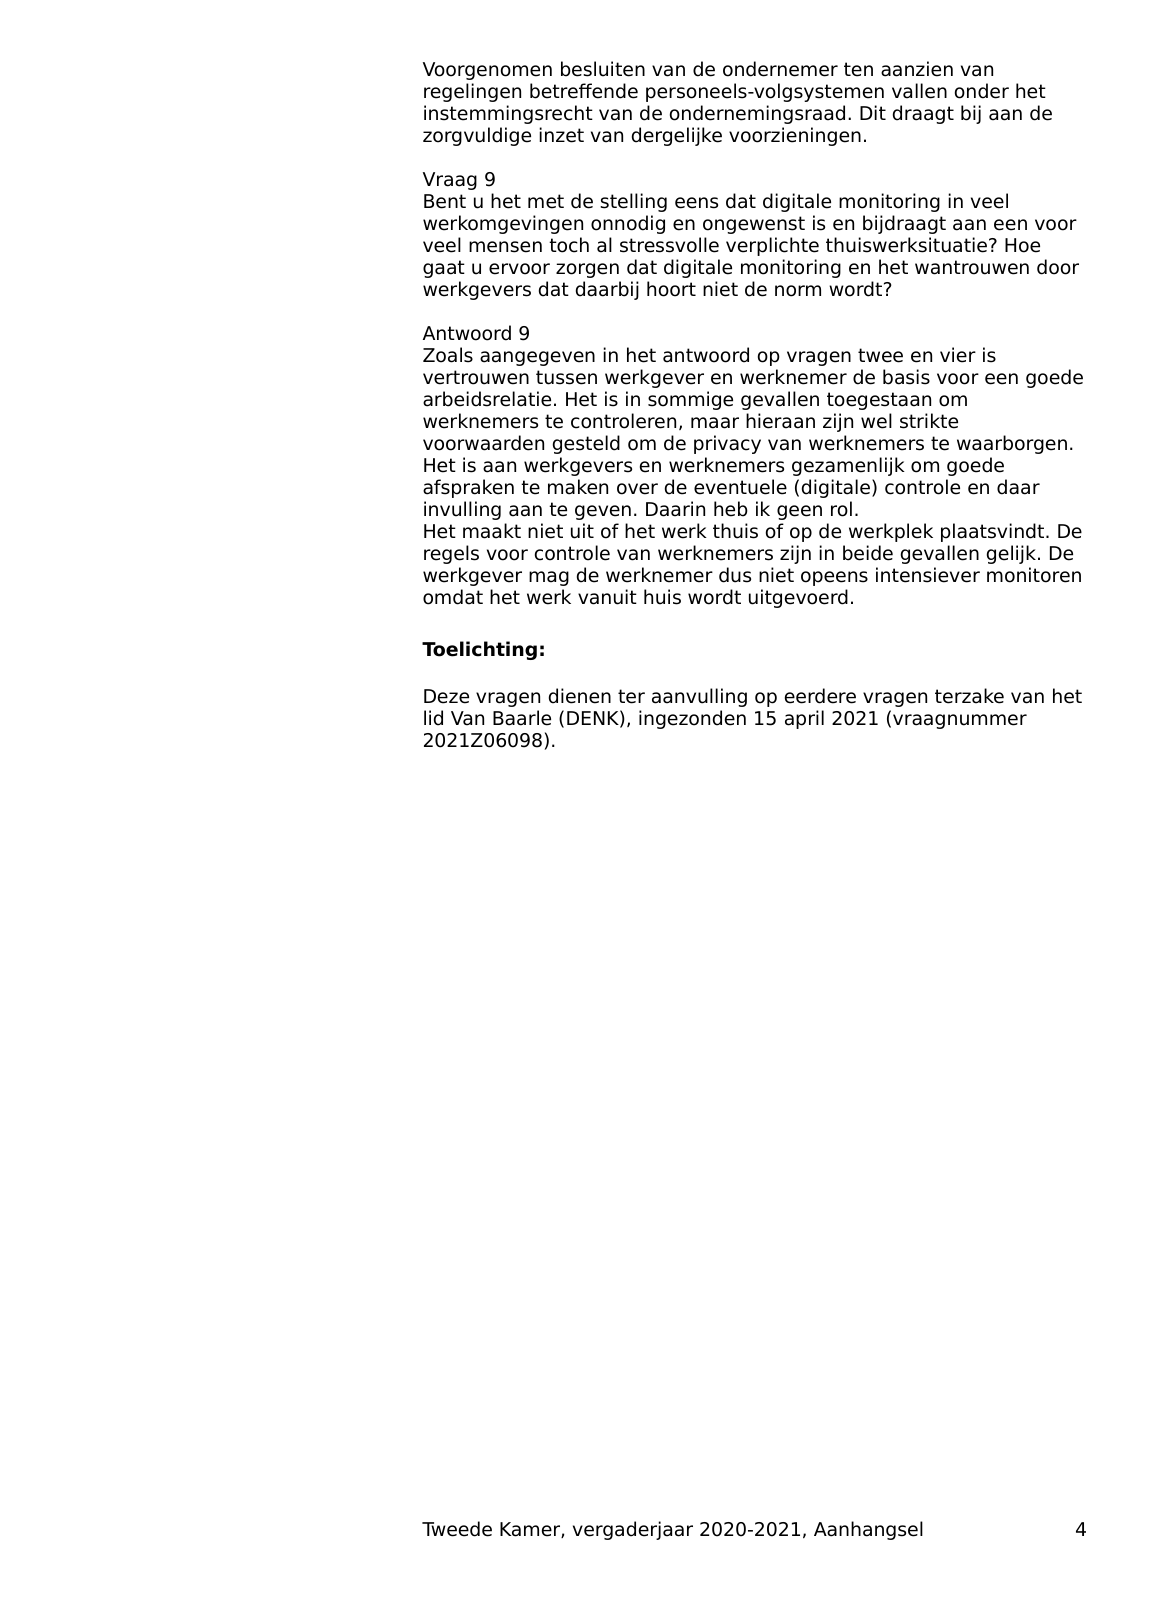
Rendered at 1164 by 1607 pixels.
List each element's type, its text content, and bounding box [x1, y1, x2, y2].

text Bent u het met de stelling eens dat digitale monitoring in veel werkomgevingen onnodig en ongewenst is en bijdraagt aan een voor veel mensen toch al stressvolle verplichte thuiswerksituatie? Hoe gaat u ervoor zorgen dat digitale monitoring en het wantrouwen door werkgevers dat daarbij hoort niet de norm wordt? [422, 191, 1087, 301]
text Vraag 9 [422, 169, 1087, 191]
text Zoals aangegeven in het antwoord op vragen twee en vier is vertrouwen tussen werkgever en werknemer de basis voor een goede arbeidsrelatie. Het is in sommige gevallen toegestaan om werknemers te controleren, maar hieraan zijn wel strikte voorwaarden gesteld om de privacy van werknemers te waarborgen. Het is aan werkgevers en werknemers gezamenlijk om goede afspraken te maken over de eventuele (digitale) controle en daar invulling aan te geven. Daarin heb ik geen rol. [422, 345, 1087, 521]
text Deze vragen dienen ter aanvulling op eerdere vragen terzake van het lid Van Baarle (DENK), ingezonden 15 april 2021 (vraagnummer 2021Z06098). [422, 686, 1087, 752]
subtitle Toelichting: [422, 639, 1087, 661]
text Het maakt niet uit of het werk thuis of op de werkplek plaatsvindt. De regels voor controle van werknemers zijn in beide gevallen gelijk. De werkgever mag de werknemer dus niet opeens intensiever monitoren omdat het werk vanuit huis wordt uitgevoerd. [422, 521, 1087, 609]
text Voorgenomen besluiten van de ondernemer ten aanzien van regelingen betreffende personeels-volgsystemen vallen onder het instemmingsrecht van de ondernemingsraad. Dit draagt bij aan de zorgvuldige inzet van dergelijke voorzieningen. [422, 59, 1087, 147]
text Antwoord 9 [422, 323, 1087, 345]
